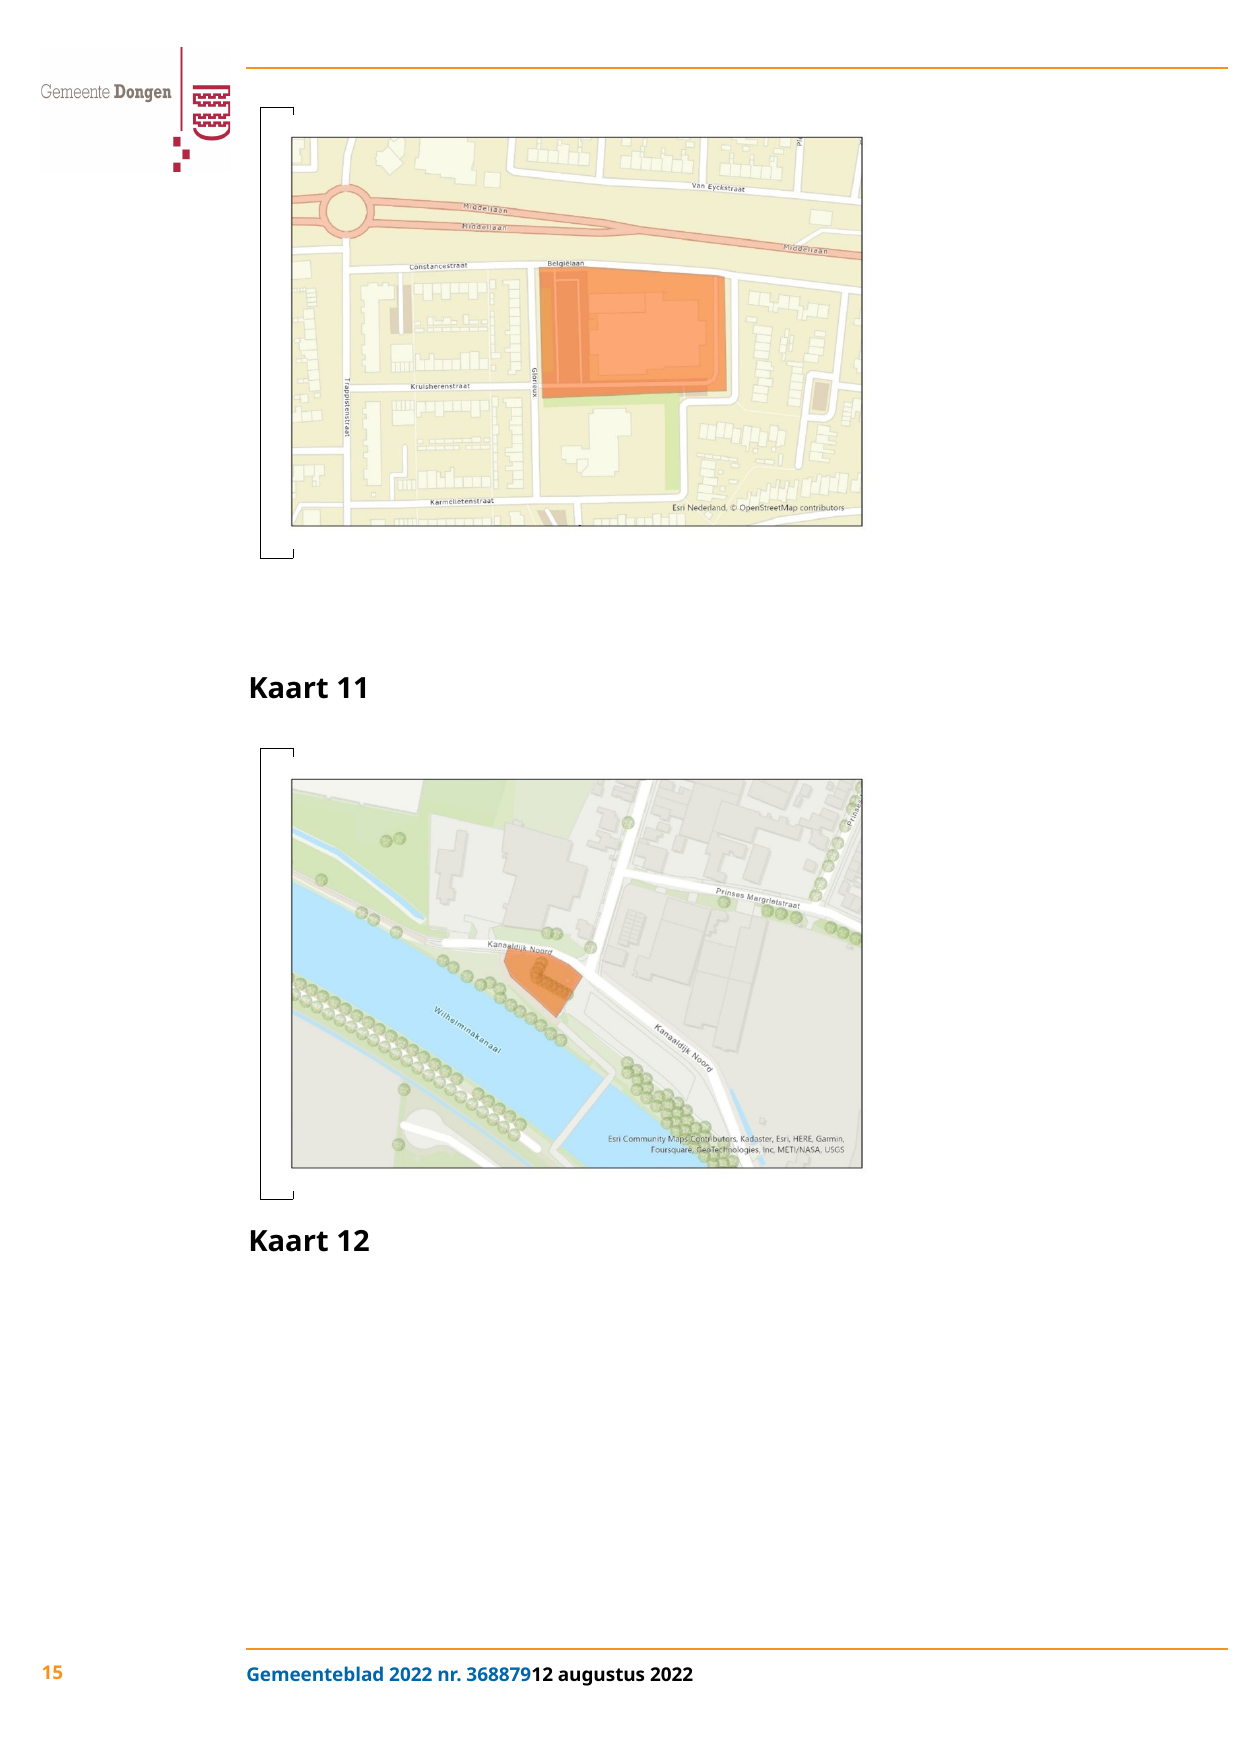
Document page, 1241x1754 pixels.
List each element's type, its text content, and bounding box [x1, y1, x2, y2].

picture [268, 115, 885, 549]
picture [268, 757, 885, 1191]
picture [41, 47, 231, 172]
text Kaart 12 [248, 1221, 1152, 1260]
text Kaart 11 [248, 668, 1152, 707]
